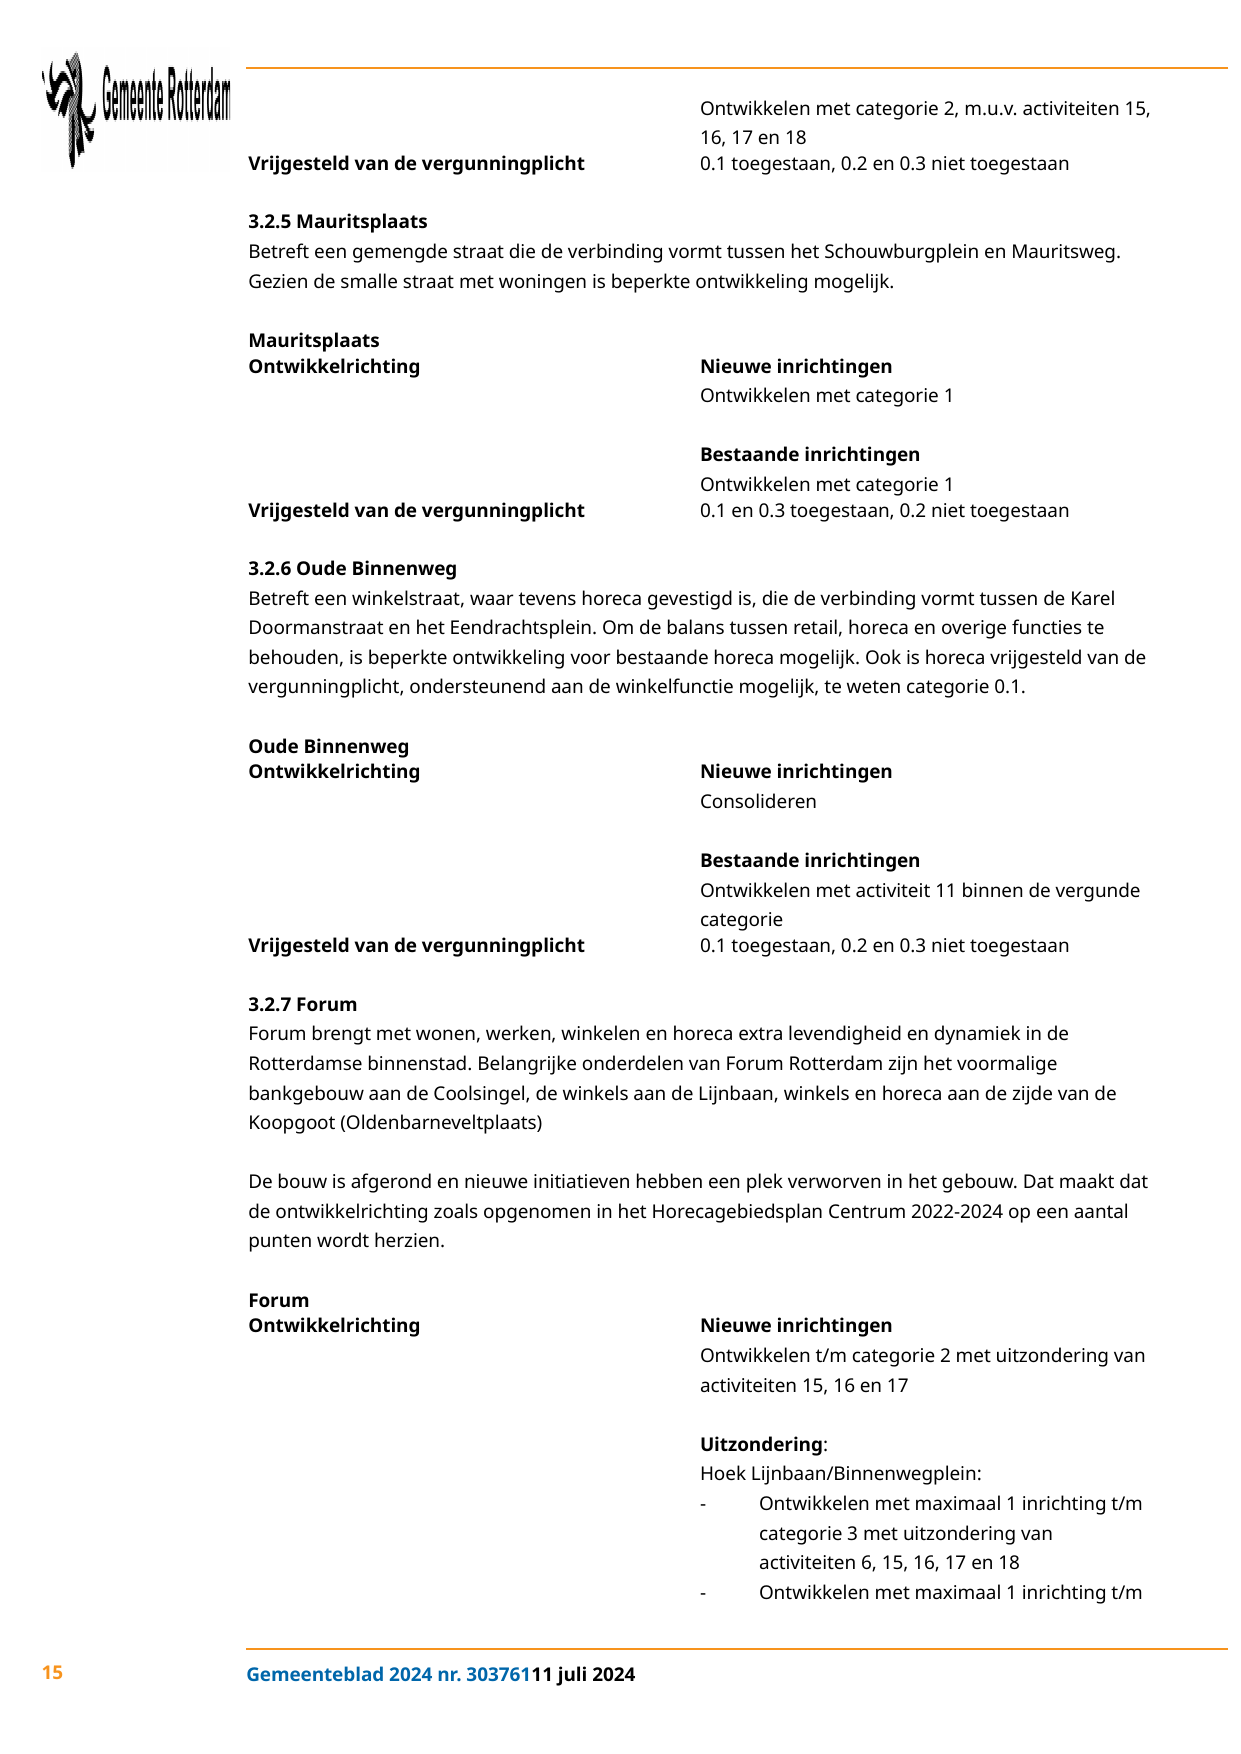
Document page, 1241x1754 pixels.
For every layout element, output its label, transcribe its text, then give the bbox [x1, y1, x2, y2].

text Forum brengt met wonen, werken, winkelen en horeca extra levendigheid en dynamiek in de Rotterdamse binnenstad. Belangrijke onderdelen van Forum Rotterdam zijn het voormalige bankgebouw aan de Coolsingel, de winkels aan de Lijnbaan, winkels en horeca aan de zijde van de Koopgoot (Oldenbarneveltplaats) [248, 1021, 1152, 1135]
table_cell Vrijgesteld van de vergunningplicht [248, 497, 700, 523]
table_cell Vrijgesteld van de vergunningplicht [248, 933, 700, 958]
table_cell 0.1 toegestaan, 0.2 en 0.3 niet toegestaan [700, 150, 1152, 176]
picture [41, 47, 231, 172]
table_cell Ontwikkelen met categorie 2, m.u.v. activiteiten 15, 16, 17 en 18 [700, 95, 1152, 150]
text 3.2.5 Mauritsplaats [248, 209, 1152, 234]
text Betreft een gemengde straat die de verbinding vormt tussen het Schouwburgplein en Mauritsweg. Gezien de smalle straat met woningen is beperkte ontwikkeling mogelijk. [248, 238, 1152, 293]
table_cell Vrijgesteld van de vergunningplicht [248, 150, 700, 176]
table_header Oude Binnenweg [248, 733, 1152, 759]
table_cell [248, 95, 700, 150]
text De bouw is afgerond en nieuwe initiatieven hebben een plek verworven in het gebouw. Dat maakt dat de ontwikkelrichting zoals opgenomen in het Horecagebiedsplan Centrum 2022-2024 op een aantal punten wordt herzien. [248, 1168, 1152, 1253]
text Betreft een winkelstraat, waar tevens horeca gevestigd is, die de verbinding vormt tussen de Karel Doormanstraat en het Eendrachtsplein. Om de balans tussen retail, horeca en overige functies te behouden, is beperkte ontwikkeling voor bestaande horeca mogelijk. Ook is horeca vrijgesteld van de vergunningplicht, ondersteunend aan de winkelfunctie mogelijk, te weten categorie 0.1. [248, 585, 1152, 699]
table_cell Nieuwe inrichtingen Consolideren Bestaande inrichtingen Ontwikkelen met activiteit 11 binnen de vergunde categorie [700, 759, 1152, 932]
table_cell 0.1 en 0.3 toegestaan, 0.2 niet toegestaan [700, 497, 1152, 523]
table_cell Ontwikkelrichting [248, 759, 700, 932]
table_cell 0.1 toegestaan, 0.2 en 0.3 niet toegestaan [700, 933, 1152, 958]
table_cell Nieuwe inrichtingen Ontwikkelen met categorie 1 Bestaande inrichtingen Ontwikkelen met categorie 1 [700, 353, 1152, 497]
table_header Mauritsplaats [248, 327, 1152, 353]
table_cell Ontwikkelrichting [248, 353, 700, 497]
text 3.2.6 Oude Binnenweg [248, 555, 1152, 581]
text 3.2.7 Forum [248, 991, 1152, 1017]
table_cell Ontwikkelrichting [248, 1313, 700, 1604]
table_cell Nieuwe inrichtingen Ontwikkelen t/m categorie 2 met uitzondering van activiteiten 15, 16 en 17 Uitzondering: Hoek Lijnbaan/Binnenwegplein: Ontwikkelen met maximaal 1 inrichting t/m categorie 3 met uitzondering van activiteiten 6, 15, 16, 17 en 18 Ontwikkelen met maximaal 1 inrichting t/m [700, 1313, 1152, 1604]
table_header Forum [248, 1287, 1152, 1313]
